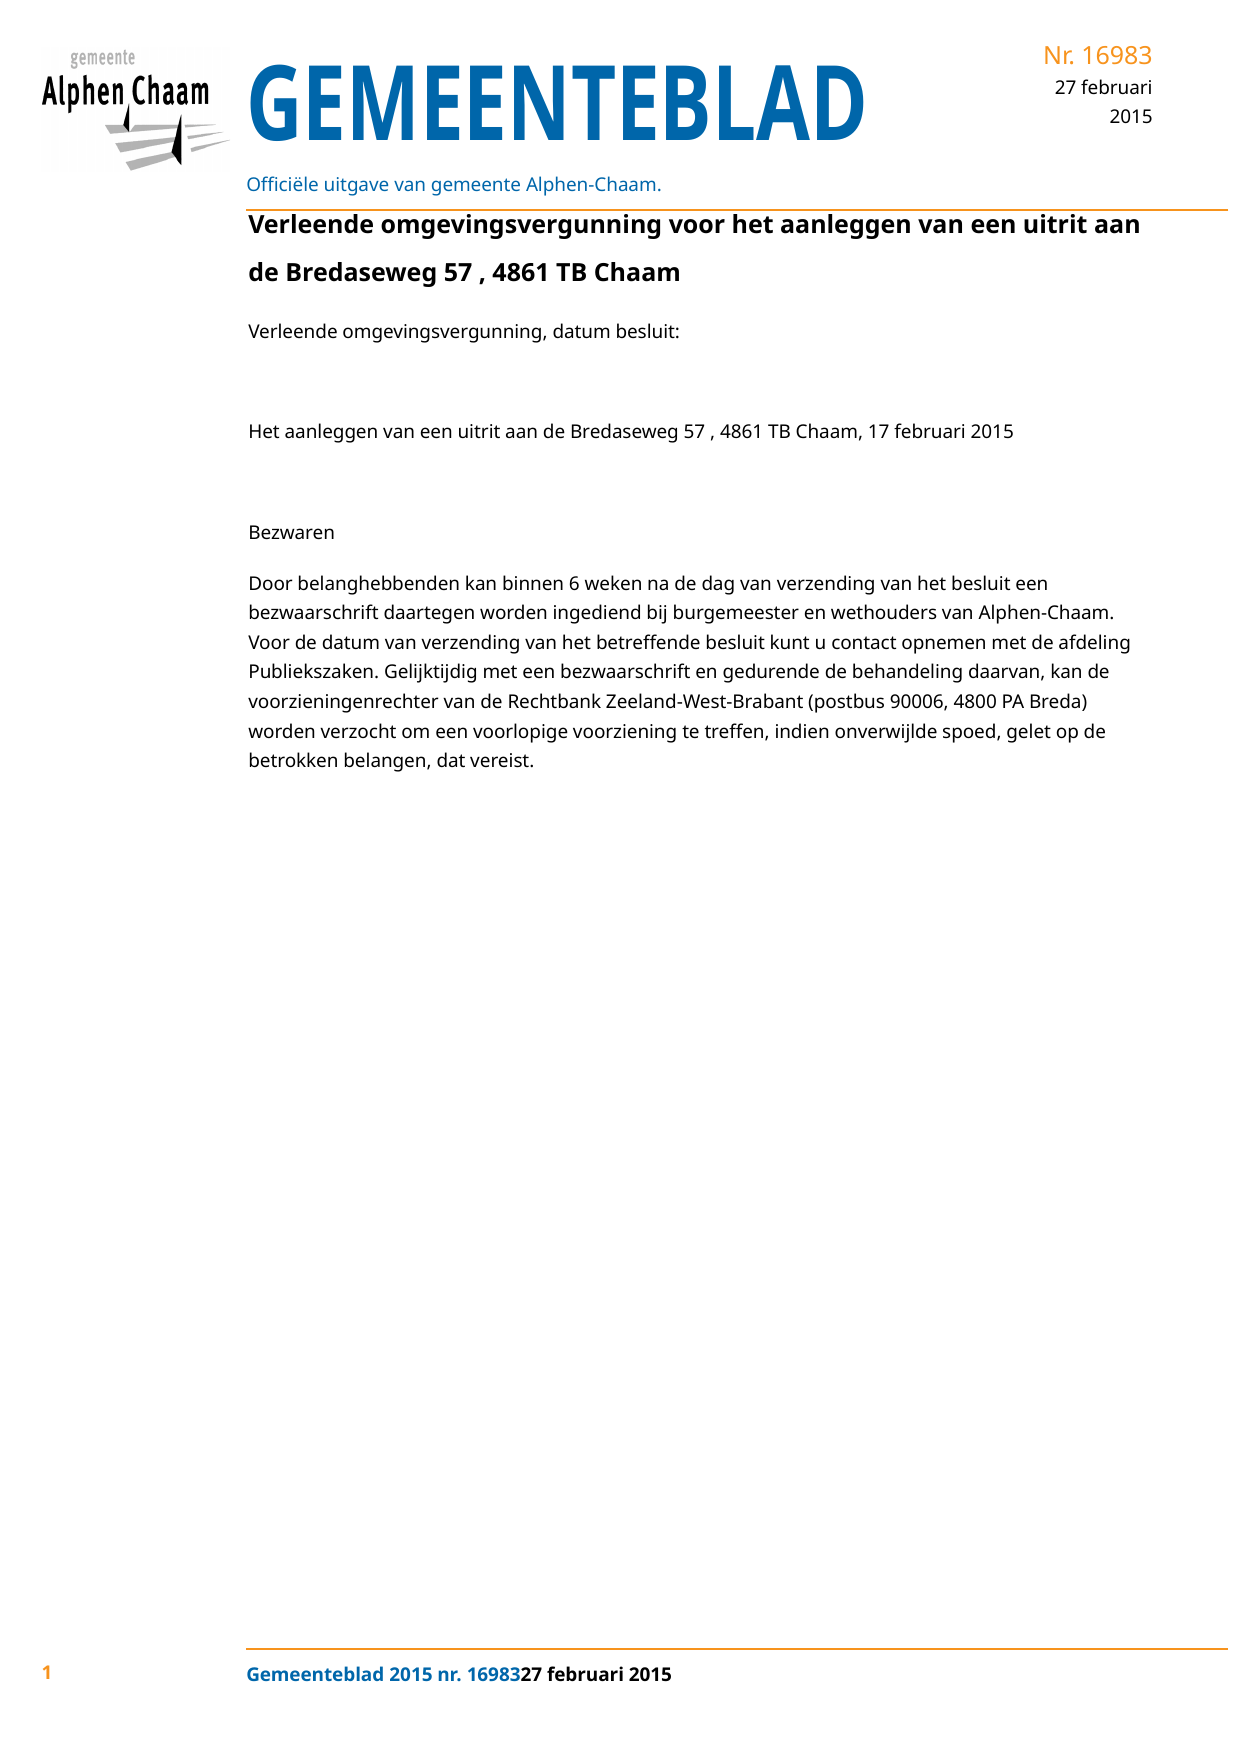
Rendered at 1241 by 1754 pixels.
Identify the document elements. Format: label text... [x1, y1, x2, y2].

text Verleende omgevingsvergunning, datum besluit: [248, 318, 1152, 344]
picture [41, 47, 231, 172]
text Het aanleggen van een uitrit aan de Bredaseweg 57 , 4861 TB Chaam, 17 februari 2015 [248, 419, 1152, 444]
text Verleende omgevingsvergunning voor het aanleggen van een uitrit aan de Bredaseweg 57 , 4861 TB Chaam [248, 211, 1152, 288]
text Door belanghebbenden kan binnen 6 weken na de dag van verzending van het besluit een bezwaarschrift daartegen worden ingediend bij burgemeester en wethouders van Alphen-Chaam. Voor de datum van verzending van het betreffende besluit kunt u contact opnemen met de afdeling Publiekszaken. Gelijktijdig met een bezwaarschrift en gedurende de behandeling daarvan, kan de voorzieningenrechter van de Rechtbank Zeeland-West-Brabant (postbus 90006, 4800 PA Breda) worden verzocht om een voorlopige voorziening te treffen, indien onverwijlde spoed, gelet op de betrokken belangen, dat vereist. [248, 570, 1152, 773]
text Bezwaren [248, 519, 1152, 545]
